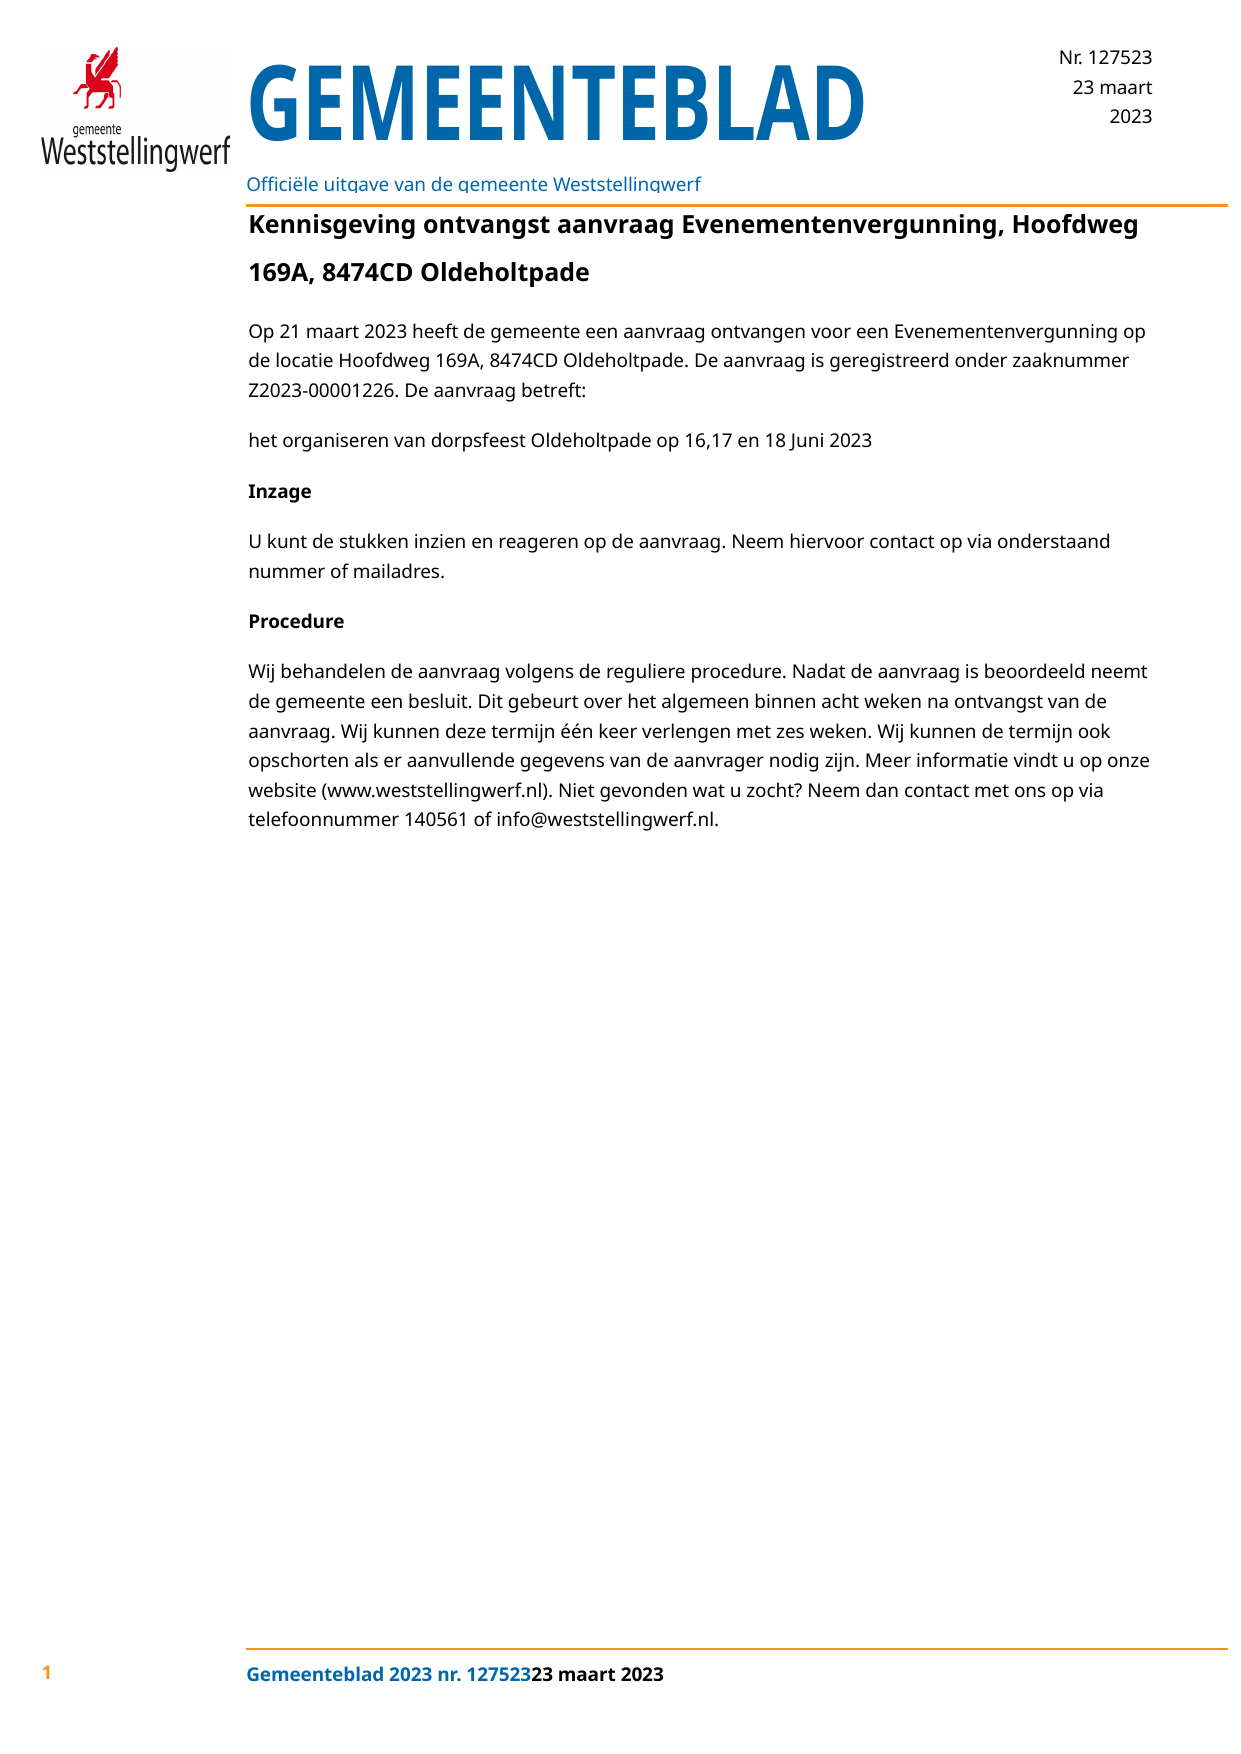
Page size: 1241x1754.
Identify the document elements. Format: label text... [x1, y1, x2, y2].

text Wij behandelen de aanvraag volgens de reguliere procedure. Nadat de aanvraag is beoordeeld neemt de gemeente een besluit. Dit gebeurt over het algemeen binnen acht weken na ontvangst van de aanvraag. Wij kunnen deze termijn één keer verlengen met zes weken. Wij kunnen de termijn ook opschorten als er aanvullende gegevens van de aanvrager nodig zijn. Meer informatie vindt u op onze website (www.weststellingwerf.nl). Niet gevonden wat u zocht? Neem dan contact met ons op via telefoonnummer 140561 of info@weststellingwerf.nl. [248, 659, 1152, 832]
text U kunt de stukken inzien en reageren op de aanvraag. Neem hiervoor contact op via onderstaand nummer of mailadres. [248, 528, 1152, 584]
text Kennisgeving ontvangst aanvraag Evenementenvergunning, Hoofdweg 169A, 8474CD Oldeholtpade [248, 207, 1152, 288]
text het organiseren van dorpsfeest Oldeholtpade op 16,17 en 18 Juni 2023 [248, 427, 1152, 453]
picture [41, 47, 231, 172]
text Inzage [248, 478, 1152, 504]
text Procedure [248, 608, 1152, 634]
text Op 21 maart 2023 heeft de gemeente een aanvraag ontvangen voor een Evenementenvergunning op de locatie Hoofdweg 169A, 8474CD Oldeholtpade. De aanvraag is geregistreerd onder zaaknummer Z2023-00001226. De aanvraag betreft: [248, 318, 1152, 403]
